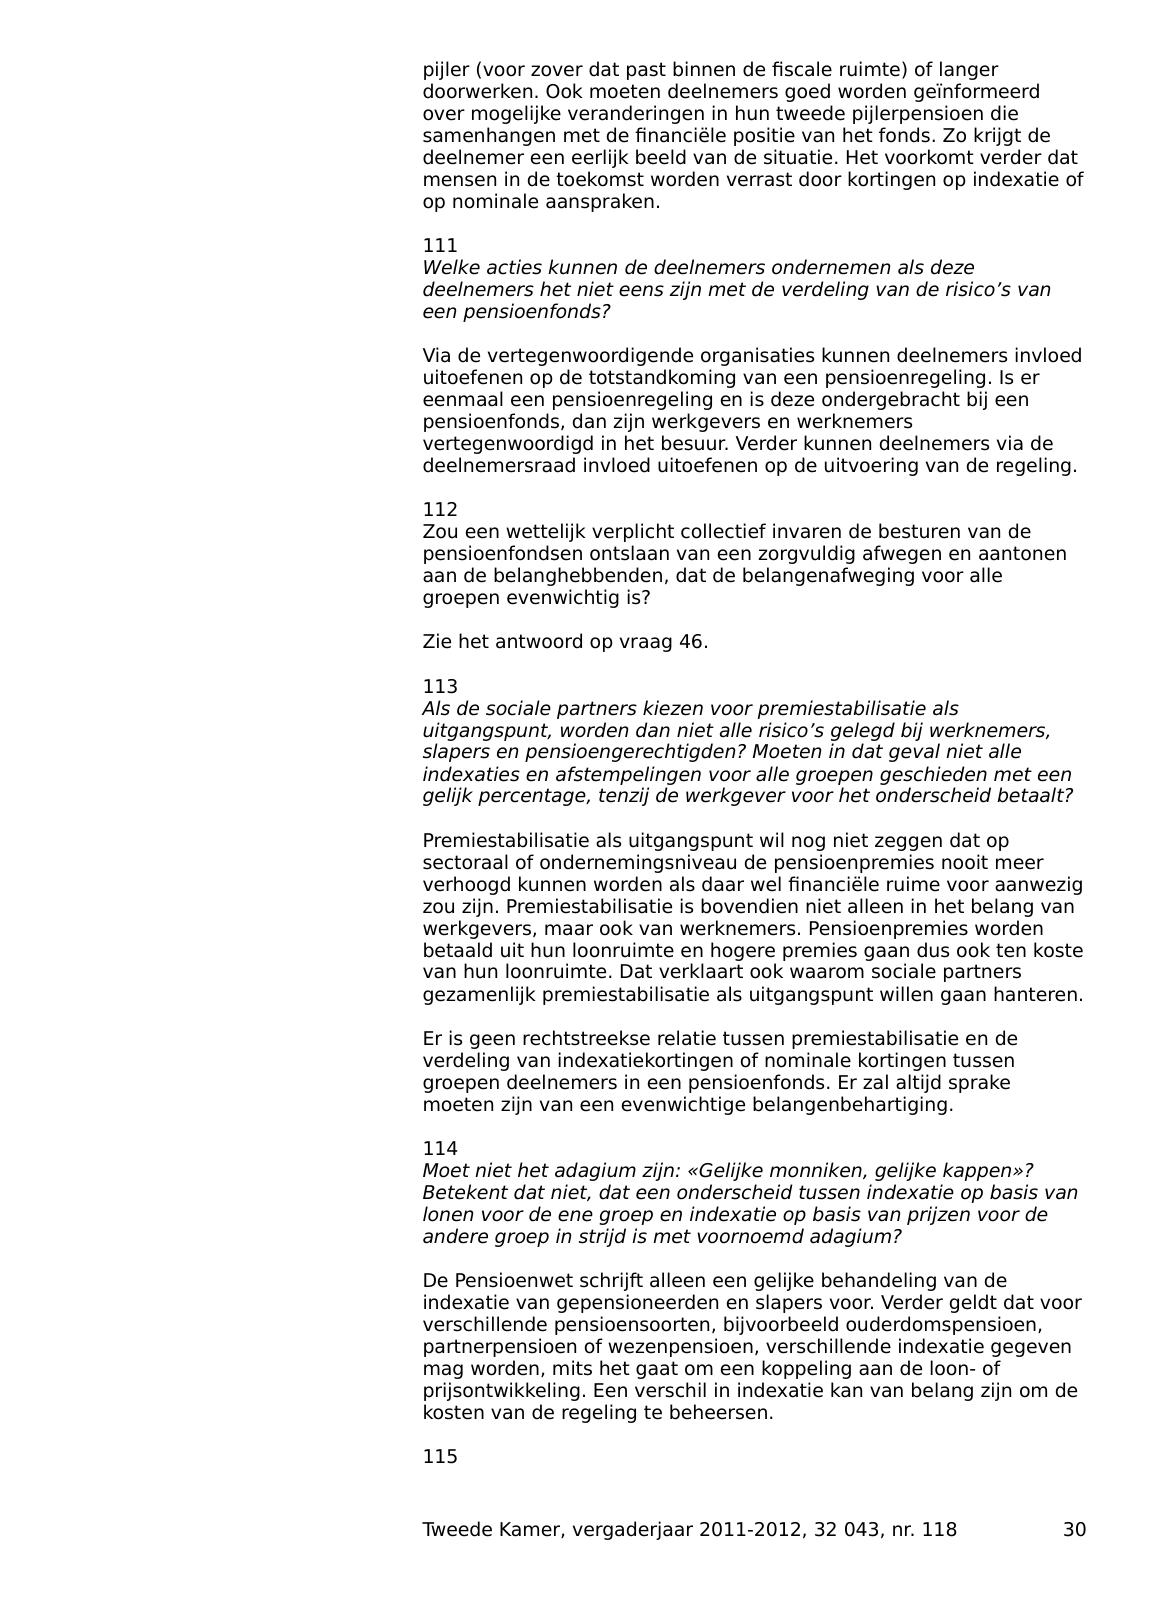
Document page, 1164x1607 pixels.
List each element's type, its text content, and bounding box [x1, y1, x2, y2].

text Premiestabilisatie als uitgangspunt wil nog niet zeggen dat op sectoraal of ondernemingsniveau de pensioenpremies nooit meer verhoogd kunnen worden als daar wel financiële ruime voor aanwezig zou zijn. Premiestabilisatie is bovendien niet alleen in het belang van werkgevers, maar ook van werknemers. Pensioenpremies worden betaald uit hun loonruimte en hogere premies gaan dus ook ten koste van hun loonruimte. Dat verklaart ook waarom sociale partners gezamenlijk premiestabilisatie als uitgangspunt willen gaan hanteren. [422, 829, 1087, 1005]
text 114 [422, 1138, 1087, 1160]
text 111 [422, 235, 1087, 257]
text Zou een wettelijk verplicht collectief invaren de besturen van de pensioenfondsen ontslaan van een zorgvuldig afwegen en aantonen aan de belanghebbenden, dat de belangenafweging voor alle groepen evenwichtig is? [422, 521, 1087, 609]
text De Pensioenwet schrijft alleen een gelijke behandeling van de indexatie van gepensioneerden en slapers voor. Verder geldt dat voor verschillende pensioensoorten, bijvoorbeeld ouderdomspensioen, partnerpensioen of wezenpensioen, verschillende indexatie gegeven mag worden, mits het gaat om een koppeling aan de loon- of prijsontwikkeling. Een verschil in indexatie kan van belang zijn om de kosten van de regeling te beheersen. [422, 1270, 1087, 1424]
text Via de vertegenwoordigende organisaties kunnen deelnemers invloed uitoefenen op de totstandkoming van een pensioenregeling. Is er eenmaal een pensioenregeling en is deze ondergebracht bij een pensioenfonds, dan zijn werkgevers en werknemers vertegenwoordigd in het besuur. Verder kunnen deelnemers via de deelnemersraad invloed uitoefenen op de uitvoering van de regeling. [422, 345, 1087, 477]
text Zie het antwoord op vraag 46. [422, 631, 1087, 653]
text Als de sociale partners kiezen voor premiestabilisatie als uitgangspunt, worden dan niet alle risico’s gelegd bij werknemers, slapers en pensioengerechtigden? Moeten in dat geval niet alle indexaties en afstempelingen voor alle groepen geschieden met een gelijk percentage, tenzij de werkgever voor het onderscheid betaalt? [422, 697, 1087, 807]
text Welke acties kunnen de deelnemers ondernemen als deze deelnemers het niet eens zijn met de verdeling van de risico’s van een pensioenfonds? [422, 257, 1087, 323]
text pijler (voor zover dat past binnen de fiscale ruimte) of langer doorwerken. Ook moeten deelnemers goed worden geïnformeerd over mogelijke veranderingen in hun tweede pijlerpensioen die samenhangen met de financiële positie van het fonds. Zo krijgt de deelnemer een eerlijk beeld van de situatie. Het voorkomt verder dat mensen in de toekomst worden verrast door kortingen op indexatie of op nominale aanspraken. [422, 59, 1087, 213]
text Moet niet het adagium zijn: «Gelijke monniken, gelijke kappen»? Betekent dat niet, dat een onderscheid tussen indexatie op basis van lonen voor de ene groep en indexatie op basis van prijzen voor de andere groep in strijd is met voornoemd adagium? [422, 1160, 1087, 1248]
text Er is geen rechtstreekse relatie tussen premiestabilisatie en de verdeling van indexatiekortingen of nominale kortingen tussen groepen deelnemers in een pensioenfonds. Er zal altijd sprake moeten zijn van een evenwichtige belangenbehartiging. [422, 1028, 1087, 1116]
text 112 [422, 499, 1087, 521]
text 113 [422, 676, 1087, 697]
text 115 [422, 1446, 1087, 1468]
